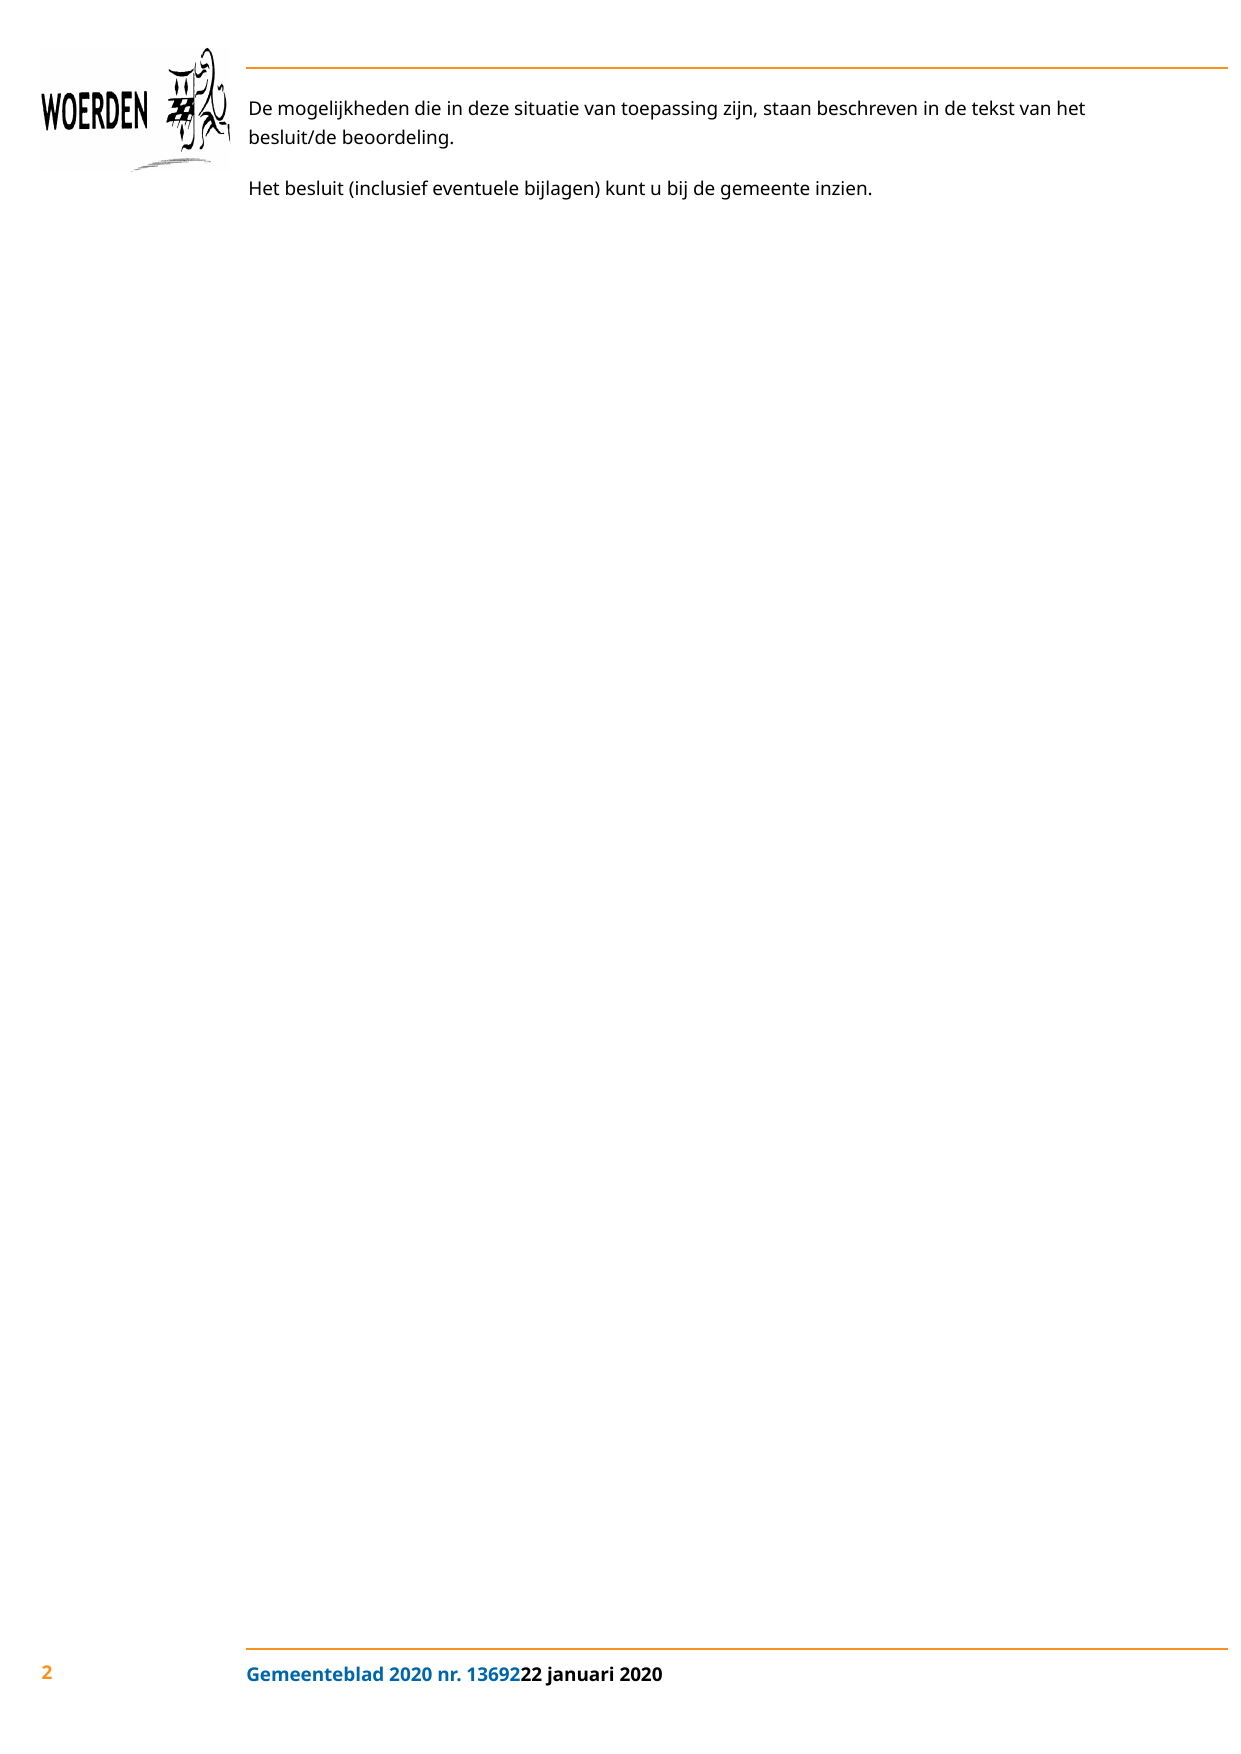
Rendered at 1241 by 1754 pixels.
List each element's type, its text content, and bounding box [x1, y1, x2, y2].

text Het besluit (inclusief eventuele bijlagen) kunt u bij de gemeente inzien. [248, 175, 1152, 201]
text De mogelijkheden die in deze situatie van toepassing zijn, staan beschreven in de tekst van het besluit/de beoordeling. [248, 95, 1152, 150]
picture [41, 47, 231, 172]
